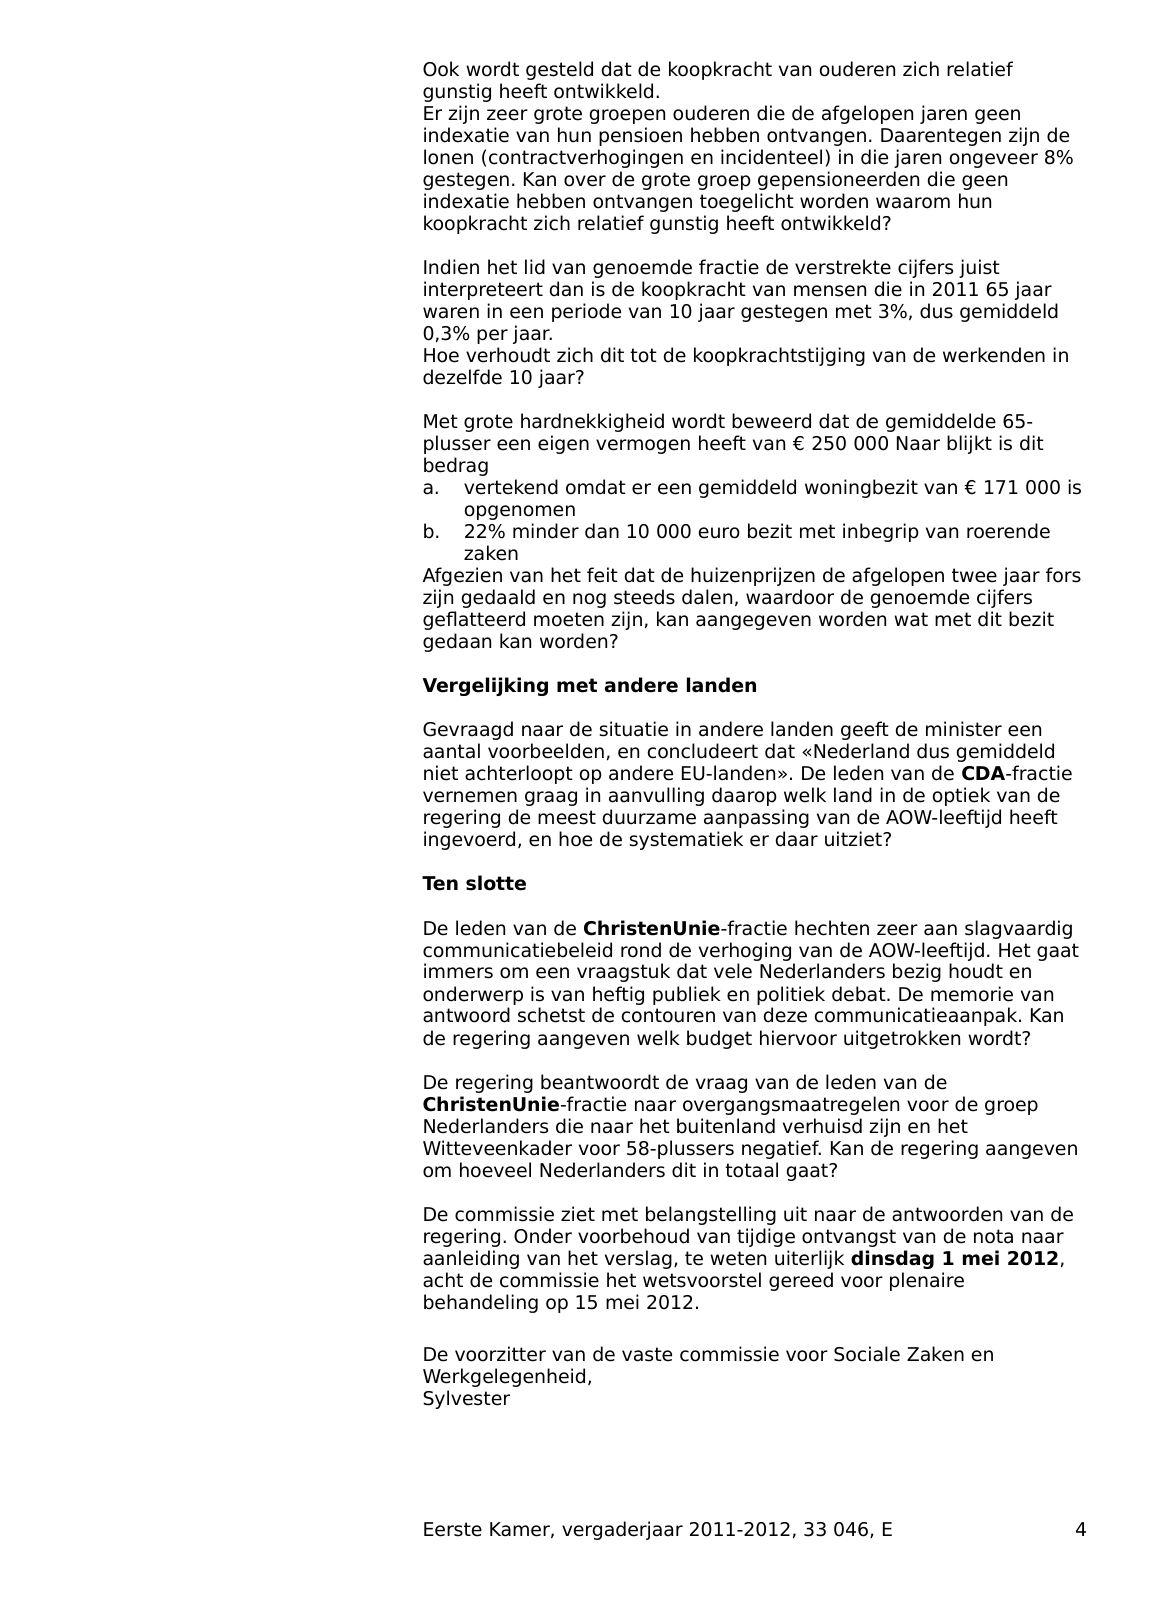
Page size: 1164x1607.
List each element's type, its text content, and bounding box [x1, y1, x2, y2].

text Indien het lid van genoemde fractie de verstrekte cijfers juist interpreteert dan is de koopkracht van mensen die in 2011 65 jaar waren in een periode van 10 jaar gestegen met 3%, dus gemiddeld 0,3% per jaar. [422, 257, 1087, 345]
text b. 22% minder dan 10 000 euro bezit met inbegrip van roerende zaken [422, 521, 1087, 565]
text De commissie ziet met belangstelling uit naar de antwoorden van de regering. Onder voorbehoud van tijdige ontvangst van de nota naar aanleiding van het verslag, te weten uiterlijk dinsdag 1 mei 2012, acht de commissie het wetsvoorstel gereed voor plenaire behandeling op 15 mei 2012. [422, 1204, 1087, 1313]
text De regering beantwoordt de vraag van de leden van de ChristenUnie-fractie naar overgangsmaatregelen voor de groep Nederlanders die naar het buitenland verhuisd zijn en het Witteveenkader voor 58-plussers negatief. Kan de regering aangeven om hoeveel Nederlanders dit in totaal gaat? [422, 1072, 1087, 1181]
text Afgezien van het feit dat de huizenprijzen de afgelopen twee jaar fors zijn gedaald en nog steeds dalen, waardoor de genoemde cijfers geflatteerd moeten zijn, kan aangegeven worden wat met dit bezit gedaan kan worden? [422, 565, 1087, 653]
text De leden van de ChristenUnie-fractie hechten zeer aan slagvaardig communicatiebeleid rond de verhoging van de AOW-leeftijd. Het gaat immers om een vraagstuk dat vele Nederlanders bezig houdt en onderwerp is van heftig publiek en politiek debat. De memorie van antwoord schetst de contouren van deze communicatieaanpak. Kan de regering aangeven welk budget hiervoor uitgetrokken wordt? [422, 917, 1087, 1049]
subtitle Vergelijking met andere landen [422, 675, 1087, 697]
text a. vertekend omdat er een gemiddeld woningbezit van € 171 000 is opgenomen [422, 477, 1087, 521]
text Er zijn zeer grote groepen ouderen die de afgelopen jaren geen indexatie van hun pensioen hebben ontvangen. Daarentegen zijn de lonen (contractverhogingen en incidenteel) in die jaren ongeveer 8% gestegen. Kan over de grote groep gepensioneerden die geen indexatie hebben ontvangen toegelicht worden waarom hun koopkracht zich relatief gunstig heeft ontwikkeld? [422, 103, 1087, 235]
text De voorzitter van de vaste commissie voor Sociale Zaken en Werkgelegenheid, Sylvester [422, 1343, 1087, 1409]
text Ook wordt gesteld dat de koopkracht van ouderen zich relatief gunstig heeft ontwikkeld. [422, 59, 1087, 103]
text Gevraagd naar de situatie in andere landen geeft de minister een aantal voorbeelden, en concludeert dat «Nederland dus gemiddeld niet achterloopt op andere EU-landen». De leden van de CDA-fractie vernemen graag in aanvulling daarop welk land in de optiek van de regering de meest duurzame aanpassing van de AOW-leeftijd heeft ingevoerd, en hoe de systematiek er daar uitziet? [422, 719, 1087, 851]
text Hoe verhoudt zich dit tot de koopkrachtstijging van de werkenden in dezelfde 10 jaar? [422, 345, 1087, 389]
subtitle Ten slotte [422, 873, 1087, 895]
text Met grote hardnekkigheid wordt beweerd dat de gemiddelde 65-plusser een eigen vermogen heeft van € 250 000 Naar blijkt is dit bedrag [422, 411, 1087, 477]
